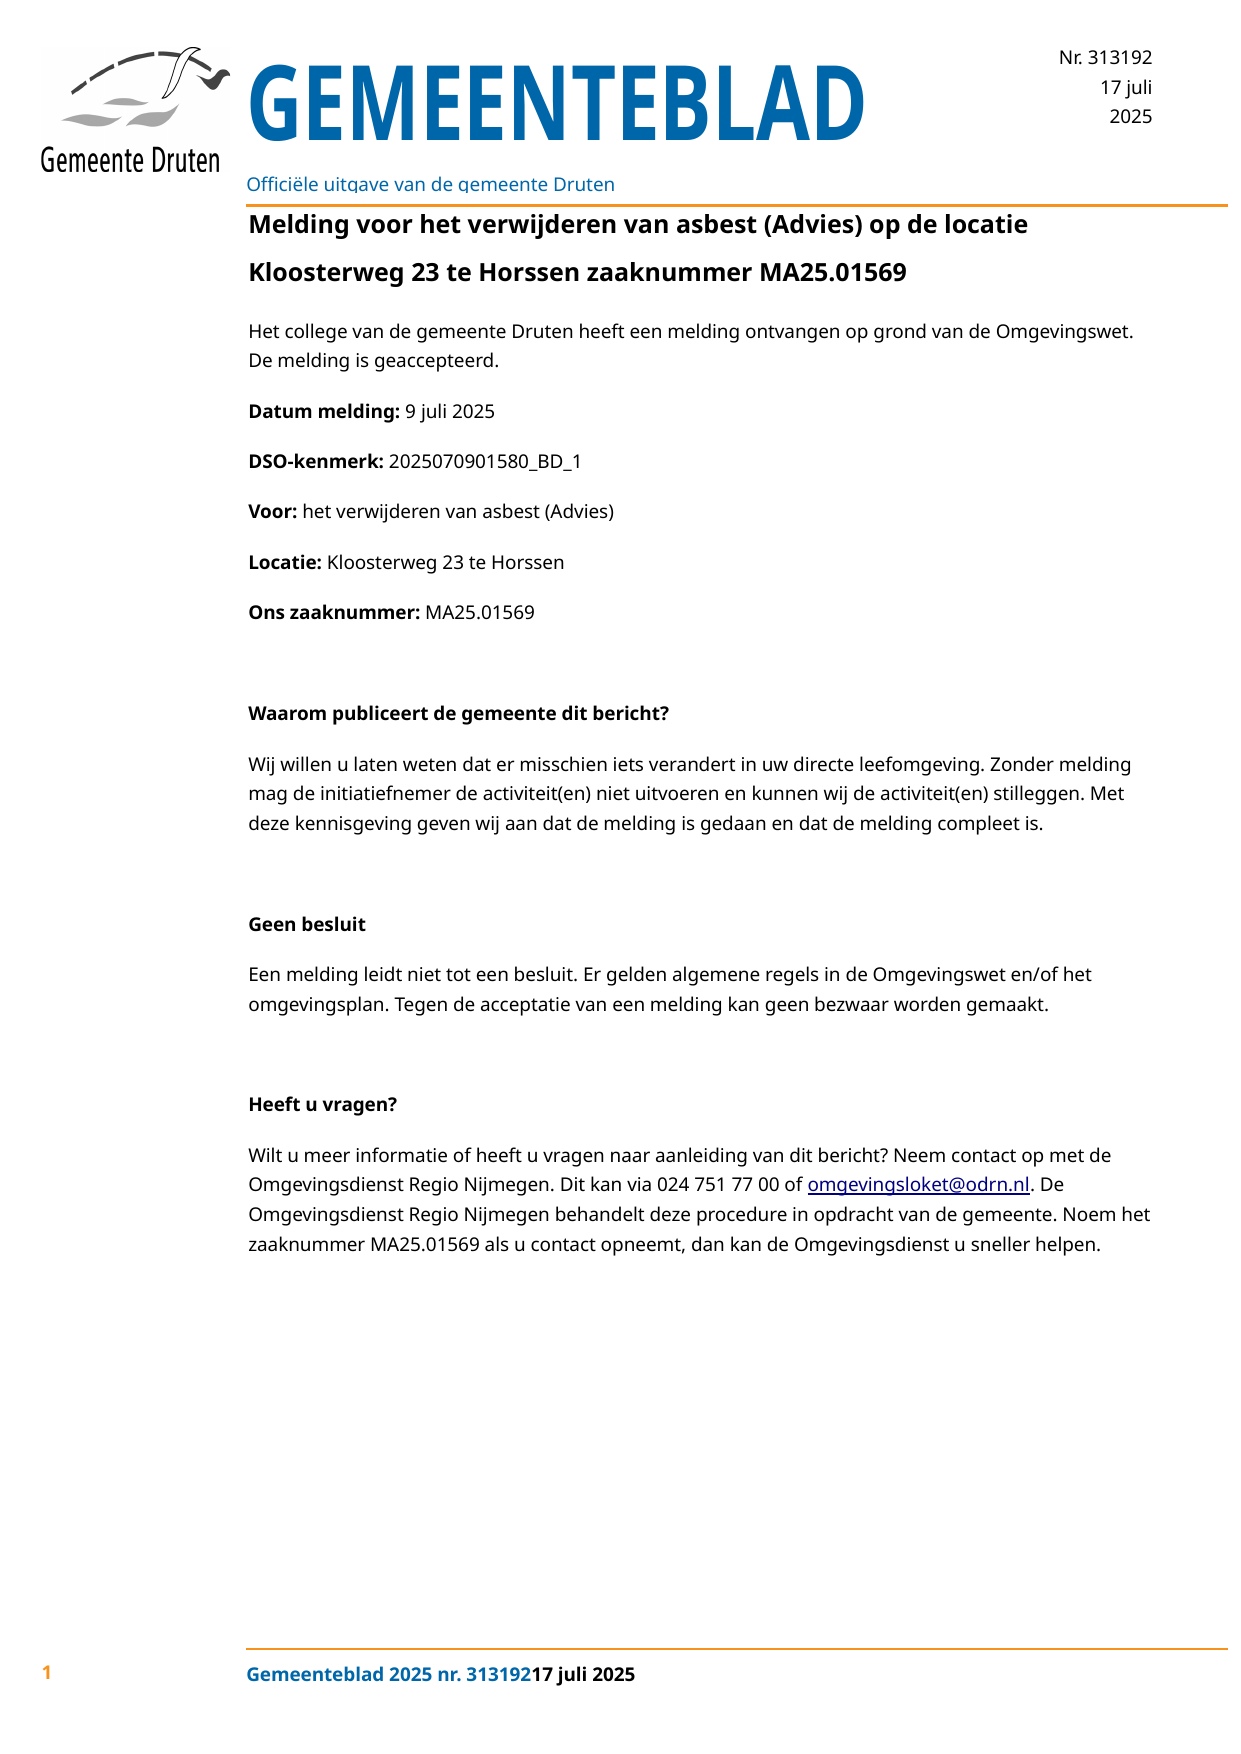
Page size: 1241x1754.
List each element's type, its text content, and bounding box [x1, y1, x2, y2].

text Datum melding: 9 juli 2025 [248, 398, 1152, 424]
text Locatie: Kloosterweg 23 te Horssen [248, 549, 1152, 575]
text Wij willen u laten weten dat er misschien iets verandert in uw directe leefomgeving. Zonder melding mag de initiatiefnemer de activiteit(en) niet uitvoeren en kunnen wij de activiteit(en) stilleggen. Met deze kennisgeving geven wij aan dat de melding is gedaan en dat de melding compleet is. [248, 751, 1152, 836]
text Voor: het verwijderen van asbest (Advies) [248, 499, 1152, 524]
text DSO-kenmerk: 2025070901580_BD_1 [248, 448, 1152, 474]
text Heeft u vragen? [248, 1092, 1152, 1117]
text Waarom publiceert de gemeente dit bericht? [248, 700, 1152, 726]
text Melding voor het verwijderen van asbest (Advies) op de locatie Kloosterweg 23 te Horssen zaaknummer MA25.01569 [248, 207, 1152, 288]
text Ons zaaknummer: MA25.01569 [248, 599, 1152, 625]
picture [41, 47, 231, 172]
text Een melding leidt niet tot een besluit. Er gelden algemene regels in de Omgevingswet en/of het omgevingsplan. Tegen de acceptatie van een melding kan geen bezwaar worden gemaakt. [248, 961, 1152, 1017]
text Geen besluit [248, 911, 1152, 937]
text Wilt u meer informatie of heeft u vragen naar aanleiding van dit bericht? Neem contact op met de Omgevingsdienst Regio Nijmegen. Dit kan via 024 751 77 00 of omgevingsloket@odrn.nl. De Omgevingsdienst Regio Nijmegen behandelt deze procedure in opdracht van de gemeente. Noem het zaaknummer MA25.01569 als u contact opneemt, dan kan de Omgevingsdienst u sneller helpen. [248, 1142, 1152, 1257]
text Het college van de gemeente Druten heeft een melding ontvangen op grond van de Omgevingswet. De melding is geaccepteerd. [248, 318, 1152, 373]
